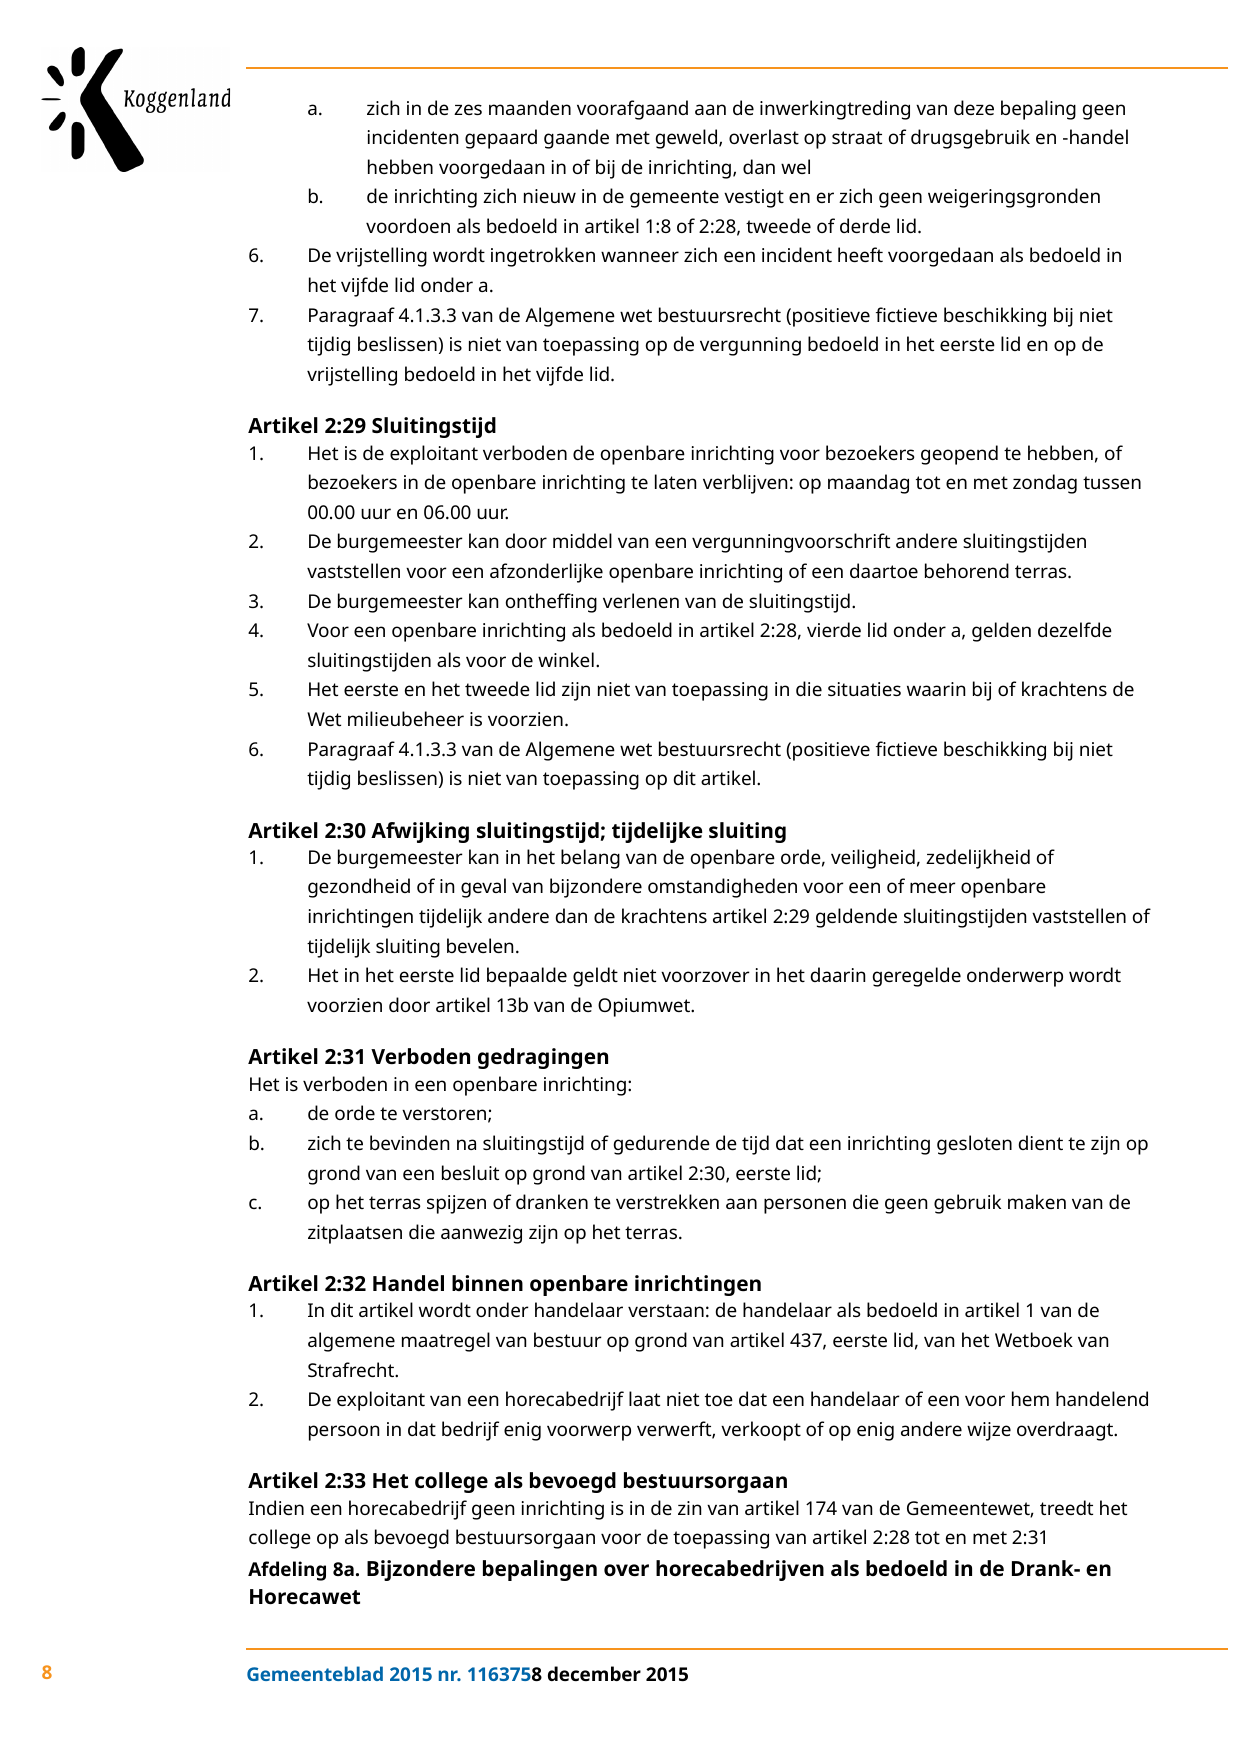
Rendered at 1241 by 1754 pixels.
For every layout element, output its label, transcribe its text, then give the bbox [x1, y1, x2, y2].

text Artikel 2:33 Het college als bevoegd bestuursorgaan [248, 1466, 1152, 1495]
list de inrichting zich nieuw in de gemeente vestigt en er zich geen weigeringsgronden voordoen als bedoeld in artikel 1:8 of 2:28, tweede of derde lid. [307, 183, 1152, 239]
text Artikel 2:29 Sluitingstijd [248, 411, 1152, 440]
list Paragraaf 4.1.3.3 van de Algemene wet bestuursrecht (positieve fictieve beschikking bij niet tijdig beslissen) is niet van toepassing op dit artikel. [248, 736, 1152, 791]
text Artikel 2:32 Handel binnen openbare inrichtingen [248, 1269, 1152, 1298]
list De burgemeester kan in het belang van de openbare orde, veiligheid, zedelijkheid of gezondheid of in geval van bijzondere omstandigheden voor een of meer openbare inrichtingen tijdelijk andere dan de krachtens artikel 2:29 geldende sluitingstijden vaststellen of tijdelijk sluiting bevelen. [248, 844, 1152, 959]
list Paragraaf 4.1.3.3 van de Algemene wet bestuursrecht (positieve fictieve beschikking bij niet tijdig beslissen) is niet van toepassing op de vergunning bedoeld in het eerste lid en op de vrijstelling bedoeld in het vijfde lid. [248, 302, 1152, 387]
text Artikel 2:31 Verboden gedragingen [248, 1042, 1152, 1071]
list Voor een openbare inrichting als bedoeld in artikel 2:28, vierde lid onder a, gelden dezelfde sluitingstijden als voor de winkel. [248, 617, 1152, 673]
list de orde te verstoren; [248, 1101, 1152, 1126]
text Indien een horecabedrijf geen inrichting is in de zin van artikel 174 van de Gemeentewet, treedt het college op als bevoegd bestuursorgaan voor de toepassing van artikel 2:28 tot en met 2:31 [248, 1495, 1152, 1550]
text Het is verboden in een openbare inrichting: [248, 1071, 1152, 1097]
list De burgemeester kan door middel van een vergunningvoorschrift andere sluitingstijden vaststellen voor een afzonderlijke openbare inrichting of een daartoe behorend terras. [248, 529, 1152, 584]
list Het in het eerste lid bepaalde geldt niet voorzover in het daarin geregelde onderwerp wordt voorzien door artikel 13b van de Opiumwet. [248, 962, 1152, 1018]
list De exploitant van een horecabedrijf laat niet toe dat een handelaar of een voor hem handelend persoon in dat bedrijf enig voorwerp verwerft, verkoopt of op enig andere wijze overdraagt. [248, 1386, 1152, 1442]
list De burgemeester kan ontheffing verlenen van de sluitingstijd. [248, 588, 1152, 613]
list Het is de exploitant verboden de openbare inrichting voor bezoekers geopend te hebben, of bezoekers in de openbare inrichting te laten verblijven: op maandag tot en met zondag tussen 00.00 uur en 06.00 uur. [248, 440, 1152, 525]
text Artikel 2:30 Afwijking sluitingstijd; tijdelijke sluiting [248, 816, 1152, 844]
list op het terras spijzen of dranken te verstrekken aan personen die geen gebruik maken van de zitplaatsen die aanwezig zijn op het terras. [248, 1189, 1152, 1244]
list Het eerste en het tweede lid zijn niet van toepassing in die situaties waarin bij of krachtens de Wet milieubeheer is voorzien. [248, 677, 1152, 732]
text Afdeling 8a. Bijzondere bepalingen over horecabedrijven als bedoeld in de Drank- en Horecawet [248, 1554, 1152, 1611]
list zich in de zes maanden voorafgaand aan de inwerkingtreding van deze bepaling geen incidenten gepaard gaande met geweld, overlast op straat of drugsgebruik en -handel hebben voorgedaan in of bij de inrichting, dan wel [307, 95, 1152, 180]
list zich te bevinden na sluitingstijd of gedurende de tijd dat een inrichting gesloten dient te zijn op grond van een besluit op grond van artikel 2:30, eerste lid; [248, 1130, 1152, 1185]
picture [41, 47, 231, 172]
list In dit artikel wordt onder handelaar verstaan: de handelaar als bedoeld in artikel 1 van de algemene maatregel van bestuur op grond van artikel 437, eerste lid, van het Wetboek van Strafrecht. [248, 1298, 1152, 1383]
list De vrijstelling wordt ingetrokken wanneer zich een incident heeft voorgedaan als bedoeld in het vijfde lid onder a. [248, 243, 1152, 298]
